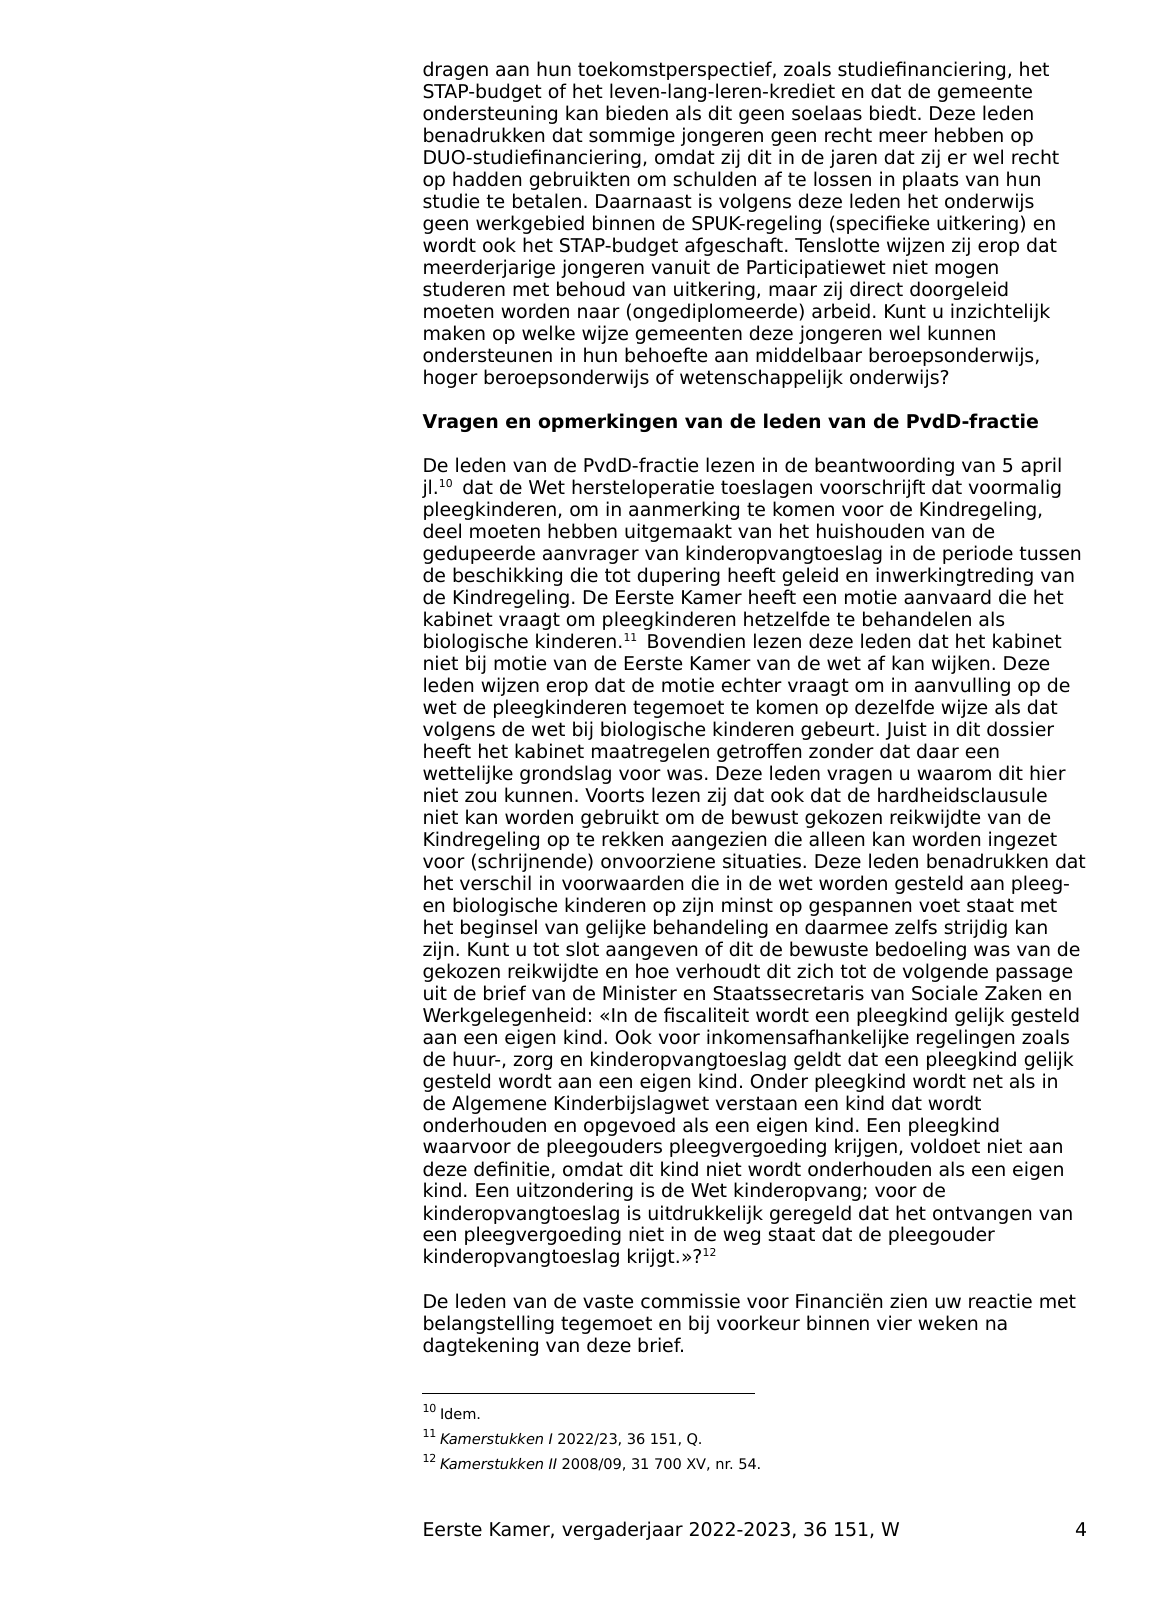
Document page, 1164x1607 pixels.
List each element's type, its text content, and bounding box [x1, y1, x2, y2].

text De leden van de PvdD-fractie lezen in de beantwoording van 5 april jl. dat de Wet hersteloperatie toeslagen voorschrijft dat voormalig pleegkinderen, om in aanmerking te komen voor de Kindregeling, deel moeten hebben uitgemaakt van het huishouden van de gedupeerde aanvrager van kinderopvangtoeslag in de periode tussen de beschikking die tot dupering heeft geleid en inwerkingtreding van de Kindregeling. De Eerste Kamer heeft een motie aanvaard die het kabinet vraagt om pleegkinderen hetzelfde te behandelen als biologische kinderen. Bovendien lezen deze leden dat het kabinet niet bij motie van de Eerste Kamer van de wet af kan wijken. Deze leden wijzen erop dat de motie echter vraagt om in aanvulling op de wet de pleegkinderen tegemoet te komen op dezelfde wijze als dat volgens de wet bij biologische kinderen gebeurt. Juist in dit dossier heeft het kabinet maatregelen getroffen zonder dat daar een wettelijke grondslag voor was. Deze leden vragen u waarom dit hier niet zou kunnen. Voorts lezen zij dat ook dat de hardheidsclausule niet kan worden gebruikt om de bewust gekozen reikwijdte van de Kindregeling op te rekken aangezien die alleen kan worden ingezet voor (schrijnende) onvoorziene situaties. Deze leden benadrukken dat het verschil in voorwaarden die in de wet worden gesteld aan pleeg- en biologische kinderen op zijn minst op gespannen voet staat met het beginsel van gelijke behandeling en daarmee zelfs strijdig kan zijn. Kunt u tot slot aangeven of dit de bewuste bedoeling was van de gekozen reikwijdte en hoe verhoudt dit zich tot de volgende passage uit de brief van de Minister en Staatssecretaris van Sociale Zaken en Werkgelegenheid: «In de fiscaliteit wordt een pleegkind gelijk gesteld aan een eigen kind. Ook voor inkomensafhankelijke regelingen zoals de huur-, zorg en kinderopvangtoeslag geldt dat een pleegkind gelijk gesteld wordt aan een eigen kind. Onder pleegkind wordt net als in de Algemene Kinderbijslagwet verstaan een kind dat wordt onderhouden en opgevoed als een eigen kind. Een pleegkind waarvoor de pleegouders pleegvergoeding krijgen, voldoet niet aan deze definitie, omdat dit kind niet wordt onderhouden als een eigen kind. Een uitzondering is de Wet kinderopvang; voor de kinderopvangtoeslag is uitdrukkelijk geregeld dat het ontvangen van een pleegvergoeding niet in de weg staat dat de pleegouder kinderopvangtoeslag krijgt.»? [422, 455, 1087, 1268]
subtitle Vragen en opmerkingen van de leden van de PvdD-fractie [422, 411, 1087, 433]
text De leden van de vaste commissie voor Financiën zien uw reactie met belangstelling tegemoet en bij voorkeur binnen vier weken na dagtekening van deze brief. [422, 1291, 1087, 1356]
text Kamerstukken I 2022/23, 36 151, Q. [422, 1427, 1087, 1449]
text Idem. [422, 1402, 1087, 1424]
text Kamerstukken II 2008/09, 31 700 XV, nr. 54. [422, 1452, 1087, 1474]
text dragen aan hun toekomstperspectief, zoals studiefinanciering, het STAP-budget of het leven-lang-leren-krediet en dat de gemeente ondersteuning kan bieden als dit geen soelaas biedt. Deze leden benadrukken dat sommige jongeren geen recht meer hebben op DUO-studiefinanciering, omdat zij dit in de jaren dat zij er wel recht op hadden gebruikten om schulden af te lossen in plaats van hun studie te betalen. Daarnaast is volgens deze leden het onderwijs geen werkgebied binnen de SPUK-regeling (specifieke uitkering) en wordt ook het STAP-budget afgeschaft. Tenslotte wijzen zij erop dat meerderjarige jongeren vanuit de Participatiewet niet mogen studeren met behoud van uitkering, maar zij direct doorgeleid moeten worden naar (ongediplomeerde) arbeid. Kunt u inzichtelijk maken op welke wijze gemeenten deze jongeren wel kunnen ondersteunen in hun behoefte aan middelbaar beroepsonderwijs, hoger beroepsonderwijs of wetenschappelijk onderwijs? [422, 59, 1087, 389]
